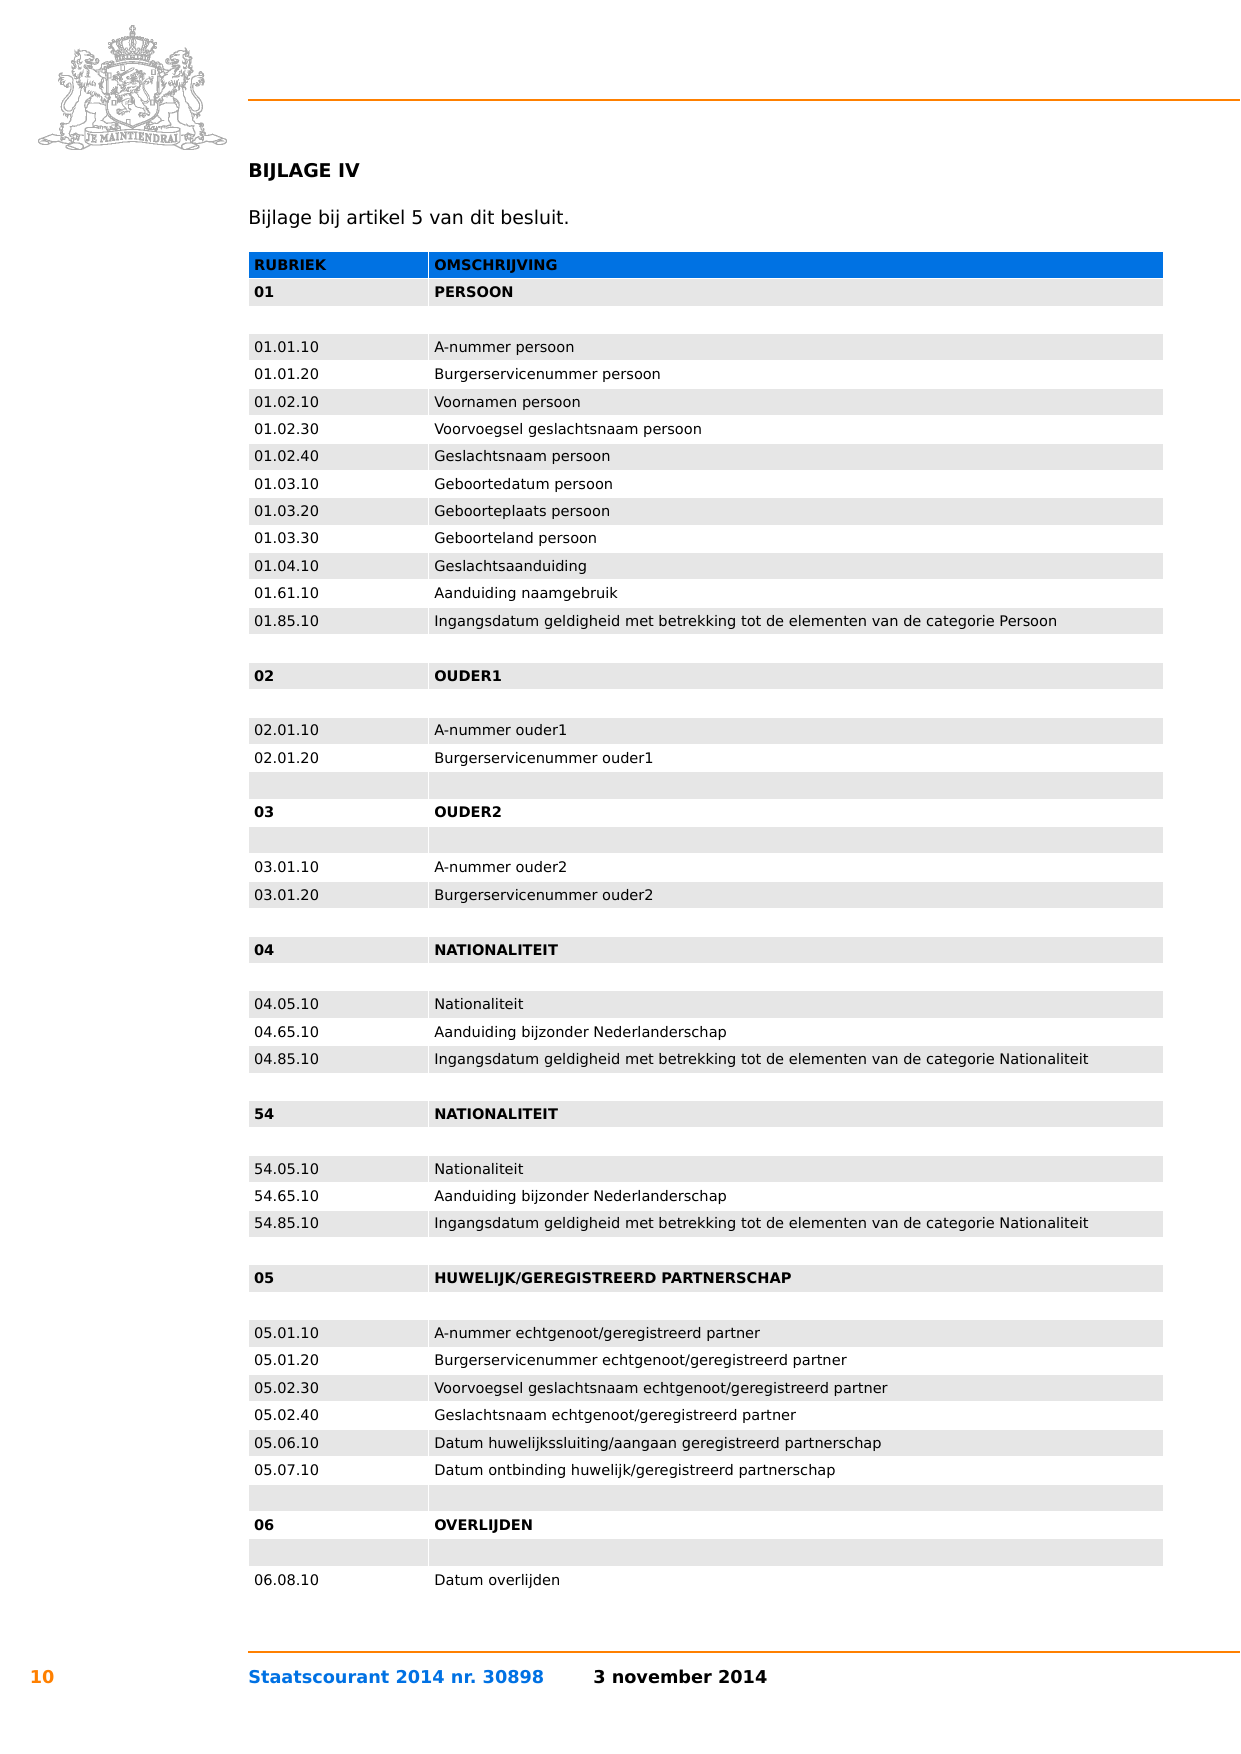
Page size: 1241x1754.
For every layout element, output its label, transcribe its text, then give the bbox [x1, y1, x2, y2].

table_cell 01.03.10 [249, 471, 428, 497]
table_cell 03 [249, 800, 428, 826]
table_cell Geslachtsaanduiding [429, 553, 1163, 579]
table_cell [249, 690, 428, 716]
table_cell [429, 827, 1163, 853]
table_cell HUWELIJK/GEREGISTREERD PARTNERSCHAP [429, 1265, 1163, 1292]
table_cell [429, 964, 1163, 990]
table_cell 05.01.20 [249, 1348, 428, 1374]
table_cell [429, 1485, 1163, 1511]
table_cell 01.02.30 [249, 416, 428, 442]
table_header OMSCHRIJVING [429, 252, 1163, 278]
table_header RUBRIEK [249, 252, 428, 278]
table_cell [429, 635, 1163, 662]
table_cell 04.65.10 [249, 1019, 428, 1045]
table_cell 05 [249, 1265, 428, 1292]
table_cell [249, 1074, 428, 1100]
table_cell 01.01.10 [249, 334, 428, 360]
table_cell Voorvoegsel geslachtsnaam persoon [429, 416, 1163, 442]
table_cell 04.05.10 [249, 991, 428, 1018]
table_cell 01.03.30 [249, 526, 428, 552]
table_cell [429, 690, 1163, 716]
table_cell 03.01.10 [249, 855, 428, 881]
table_cell [429, 1539, 1163, 1566]
table_cell 02.01.10 [249, 718, 428, 744]
subtitle BIJLAGE IV [248, 160, 1163, 182]
table_cell 05.01.10 [249, 1320, 428, 1347]
table_cell [249, 1539, 428, 1566]
table_cell NATIONALITEIT [429, 1101, 1163, 1127]
table_cell PERSOON [429, 279, 1163, 306]
text Bijlage bij artikel 5 van dit besluit. [248, 207, 1163, 229]
table_cell [249, 1238, 428, 1264]
table_cell Burgerservicenummer echtgenoot/geregistreerd partner [429, 1348, 1163, 1374]
table_cell NATIONALITEIT [429, 937, 1163, 963]
table_cell Datum huwelijkssluiting/aangaan geregistreerd partnerschap [429, 1430, 1163, 1456]
table_cell [429, 1129, 1163, 1155]
table_cell 05.02.40 [249, 1403, 428, 1429]
table_cell [249, 772, 428, 799]
table_cell OUDER1 [429, 663, 1163, 689]
table_cell 04 [249, 937, 428, 963]
table_cell Burgerservicenummer ouder1 [429, 745, 1163, 771]
table_cell Aanduiding bijzonder Nederlanderschap [429, 1019, 1163, 1045]
table_cell [249, 909, 428, 936]
table_cell 05.06.10 [249, 1430, 428, 1456]
table_cell Voornamen persoon [429, 389, 1163, 415]
table_cell 54.85.10 [249, 1211, 428, 1237]
table_cell [429, 1238, 1163, 1264]
table_cell [249, 1129, 428, 1155]
table_cell [249, 307, 428, 333]
table_cell [429, 1293, 1163, 1319]
table_cell 54 [249, 1101, 428, 1127]
table_cell [429, 1074, 1163, 1100]
table_cell 01.02.40 [249, 444, 428, 470]
picture [38, 25, 227, 150]
table_cell 01.85.10 [249, 608, 428, 634]
table_cell Ingangsdatum geldigheid met betrekking tot de elementen van de categorie Nationaliteit [429, 1211, 1163, 1237]
table_cell 01.02.10 [249, 389, 428, 415]
table_cell [429, 307, 1163, 333]
table_cell 04.85.10 [249, 1046, 428, 1073]
table_cell 01.03.20 [249, 498, 428, 525]
table_cell [429, 772, 1163, 799]
table_cell A-nummer echtgenoot/geregistreerd partner [429, 1320, 1163, 1347]
table_cell Voorvoegsel geslachtsnaam echtgenoot/geregistreerd partner [429, 1375, 1163, 1401]
table_cell Ingangsdatum geldigheid met betrekking tot de elementen van de categorie Persoon [429, 608, 1163, 634]
table_cell 05.02.30 [249, 1375, 428, 1401]
table_cell [249, 827, 428, 853]
table_cell 06.08.10 [249, 1567, 428, 1593]
table_cell [249, 964, 428, 990]
table_cell Datum overlijden [429, 1567, 1163, 1593]
table_cell Geboorteplaats persoon [429, 498, 1163, 525]
table_cell A-nummer ouder2 [429, 855, 1163, 881]
table_cell Aanduiding naamgebruik [429, 581, 1163, 607]
table_cell Ingangsdatum geldigheid met betrekking tot de elementen van de categorie Nationaliteit [429, 1046, 1163, 1073]
table_cell 01.61.10 [249, 581, 428, 607]
table_cell 02.01.20 [249, 745, 428, 771]
table_cell 54.65.10 [249, 1183, 428, 1209]
table_cell Burgerservicenummer persoon [429, 361, 1163, 388]
table_cell A-nummer persoon [429, 334, 1163, 360]
table_cell Geboorteland persoon [429, 526, 1163, 552]
table_cell 54.05.10 [249, 1156, 428, 1182]
table_cell 01.01.20 [249, 361, 428, 388]
table_cell 01.04.10 [249, 553, 428, 579]
table_cell [249, 635, 428, 662]
table_cell A-nummer ouder1 [429, 718, 1163, 744]
table_cell 02 [249, 663, 428, 689]
table_cell Geslachtsnaam echtgenoot/geregistreerd partner [429, 1403, 1163, 1429]
table_cell Burgerservicenummer ouder2 [429, 882, 1163, 908]
table_cell 05.07.10 [249, 1457, 428, 1483]
table_cell Nationaliteit [429, 1156, 1163, 1182]
table_cell Geslachtsnaam persoon [429, 444, 1163, 470]
table_cell 06 [249, 1512, 428, 1538]
table_cell OVERLIJDEN [429, 1512, 1163, 1538]
table_cell [249, 1485, 428, 1511]
table_cell [429, 909, 1163, 936]
table_cell Datum ontbinding huwelijk/geregistreerd partnerschap [429, 1457, 1163, 1483]
table_cell 01 [249, 279, 428, 306]
table_cell Aanduiding bijzonder Nederlanderschap [429, 1183, 1163, 1209]
table_cell OUDER2 [429, 800, 1163, 826]
table_cell Geboortedatum persoon [429, 471, 1163, 497]
table_cell Nationaliteit [429, 991, 1163, 1018]
table_cell [249, 1293, 428, 1319]
table_cell 03.01.20 [249, 882, 428, 908]
